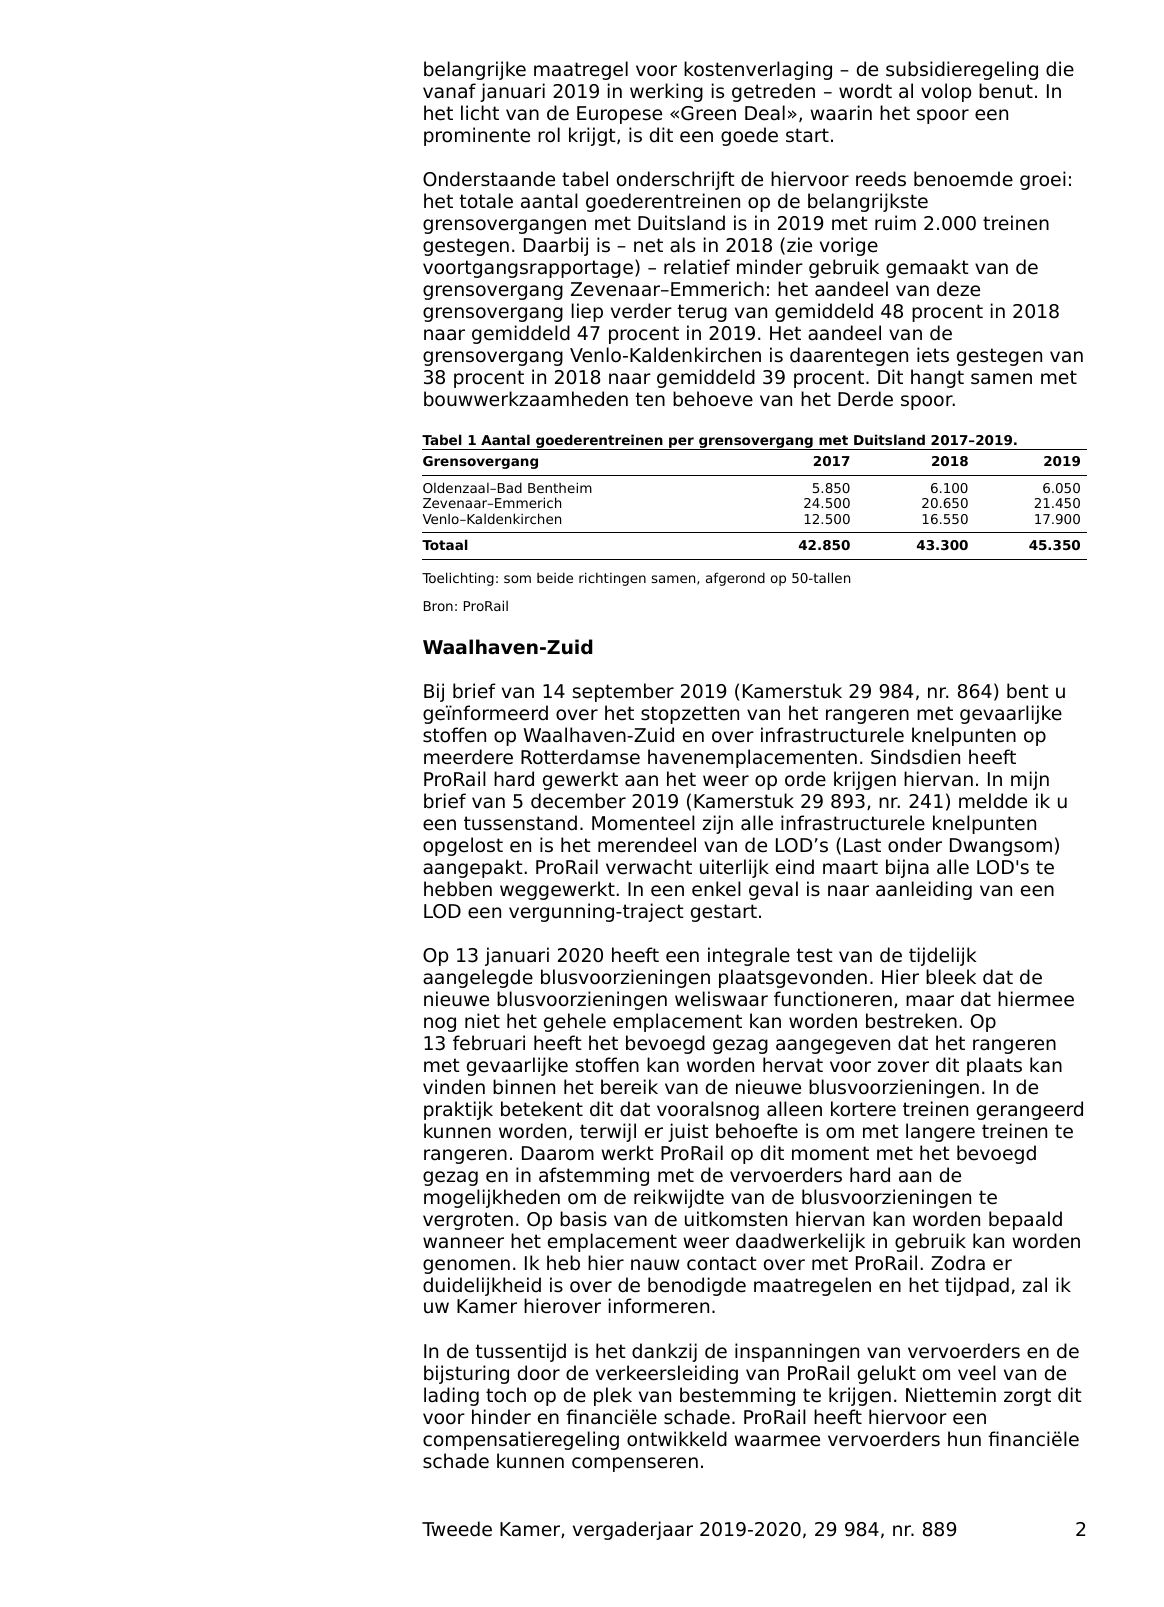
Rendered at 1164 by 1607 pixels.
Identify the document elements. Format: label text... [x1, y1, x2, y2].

table_cell 2017 [738, 450, 856, 475]
table_cell 16.550 [856, 512, 974, 532]
text Op 13 januari 2020 heeft een integrale test van de tijdelijk aangelegde blusvoorzieningen plaatsgevonden. Hier bleek dat de nieuwe blusvoorzieningen weliswaar functioneren, maar dat hiermee nog niet het gehele emplacement kan worden bestreken. Op 13 februari heeft het bevoegd gezag aangegeven dat het rangeren met gevaarlijke stoffen kan worden hervat voor zover dit plaats kan vinden binnen het bereik van de nieuwe blusvoorzieningen. In de praktijk betekent dit dat vooralsnog alleen kortere treinen gerangeerd kunnen worden, terwijl er juist behoefte is om met langere treinen te rangeren. Daarom werkt ProRail op dit moment met het bevoegd gezag en in afstemming met de vervoerders hard aan de mogelijkheden om de reikwijdte van de blusvoorzieningen te vergroten. Op basis van de uitkomsten hiervan kan worden bepaald wanneer het emplacement weer daadwerkelijk in gebruik kan worden genomen. Ik heb hier nauw contact over met ProRail. Zodra er duidelijkheid is over de benodigde maatregelen en het tijdpad, zal ik uw Kamer hierover informeren. [422, 945, 1087, 1318]
table_cell 12.500 [738, 512, 856, 532]
table_cell 17.900 [974, 512, 1087, 532]
table_cell 20.650 [856, 496, 974, 512]
text Bij brief van 14 september 2019 (Kamerstuk 29 984, nr. 864) bent u geïnformeerd over het stopzetten van het rangeren met gevaarlijke stoffen op Waalhaven-Zuid en over infrastructurele knelpunten op meerdere Rotterdamse havenemplacementen. Sindsdien heeft ProRail hard gewerkt aan het weer op orde krijgen hiervan. In mijn brief van 5 december 2019 (Kamerstuk 29 893, nr. 241) meldde ik u een tussenstand. Momenteel zijn alle infrastructurele knelpunten opgelost en is het merendeel van de LOD’s (Last onder Dwangsom) aangepakt. ProRail verwacht uiterlijk eind maart bijna alle LOD's te hebben weggewerkt. In een enkel geval is naar aanleiding van een LOD een vergunning-traject gestart. [422, 681, 1087, 923]
table_cell 6.050 [974, 476, 1087, 496]
subtitle Waalhaven-Zuid [422, 637, 1087, 659]
text In de tussentijd is het dankzij de inspanningen van vervoerders en de bijsturing door de verkeersleiding van ProRail gelukt om veel van de lading toch op de plek van bestemming te krijgen. Niettemin zorgt dit voor hinder en financiële schade. ProRail heeft hiervoor een compensatieregeling ontwikkeld waarmee vervoerders hun financiële schade kunnen compenseren. [422, 1341, 1087, 1472]
table_cell 24.500 [738, 496, 856, 512]
table_cell 45.350 [974, 533, 1087, 558]
table_cell Oldenzaal–Bad Bentheim [422, 476, 738, 496]
table_cell 21.450 [974, 496, 1087, 512]
table_cell 6.100 [856, 476, 974, 496]
table_cell 2019 [974, 450, 1087, 475]
text Onderstaande tabel onderschrijft de hiervoor reeds benoemde groei: het totale aantal goederentreinen op de belangrijkste grensovergangen met Duitsland is in 2019 met ruim 2.000 treinen gestegen. Daarbij is – net als in 2018 (zie vorige voortgangsrapportage) – relatief minder gebruik gemaakt van de grensovergang Zevenaar–Emmerich: het aandeel van deze grensovergang liep verder terug van gemiddeld 48 procent in 2018 naar gemiddeld 47 procent in 2019. Het aandeel van de grensovergang Venlo-Kaldenkirchen is daarentegen iets gestegen van 38 procent in 2018 naar gemiddeld 39 procent. Dit hangt samen met bouwwerkzaamheden ten behoeve van het Derde spoor. [422, 169, 1087, 411]
table_cell Venlo–Kaldenkirchen [422, 512, 738, 532]
table_cell 42.850 [738, 533, 856, 558]
table_cell Zevenaar–Emmerich [422, 496, 738, 512]
table_cell 2018 [856, 450, 974, 475]
table_cell 43.300 [856, 533, 974, 558]
table_cell Toelichting: som beide richtingen samen, afgerond op 50-tallen Bron: ProRail [422, 560, 1087, 614]
table_cell Grensovergang [422, 450, 738, 475]
table_cell Totaal [422, 533, 738, 558]
table_cell 5.850 [738, 476, 856, 496]
text belangrijke maatregel voor kostenverlaging – de subsidieregeling die vanaf januari 2019 in werking is getreden – wordt al volop benut. In het licht van de Europese «Green Deal», waarin het spoor een prominente rol krijgt, is dit een goede start. [422, 59, 1087, 147]
table_header Tabel 1 Aantal goederentreinen per grensovergang met Duitsland 2017–2019. [422, 433, 1087, 448]
